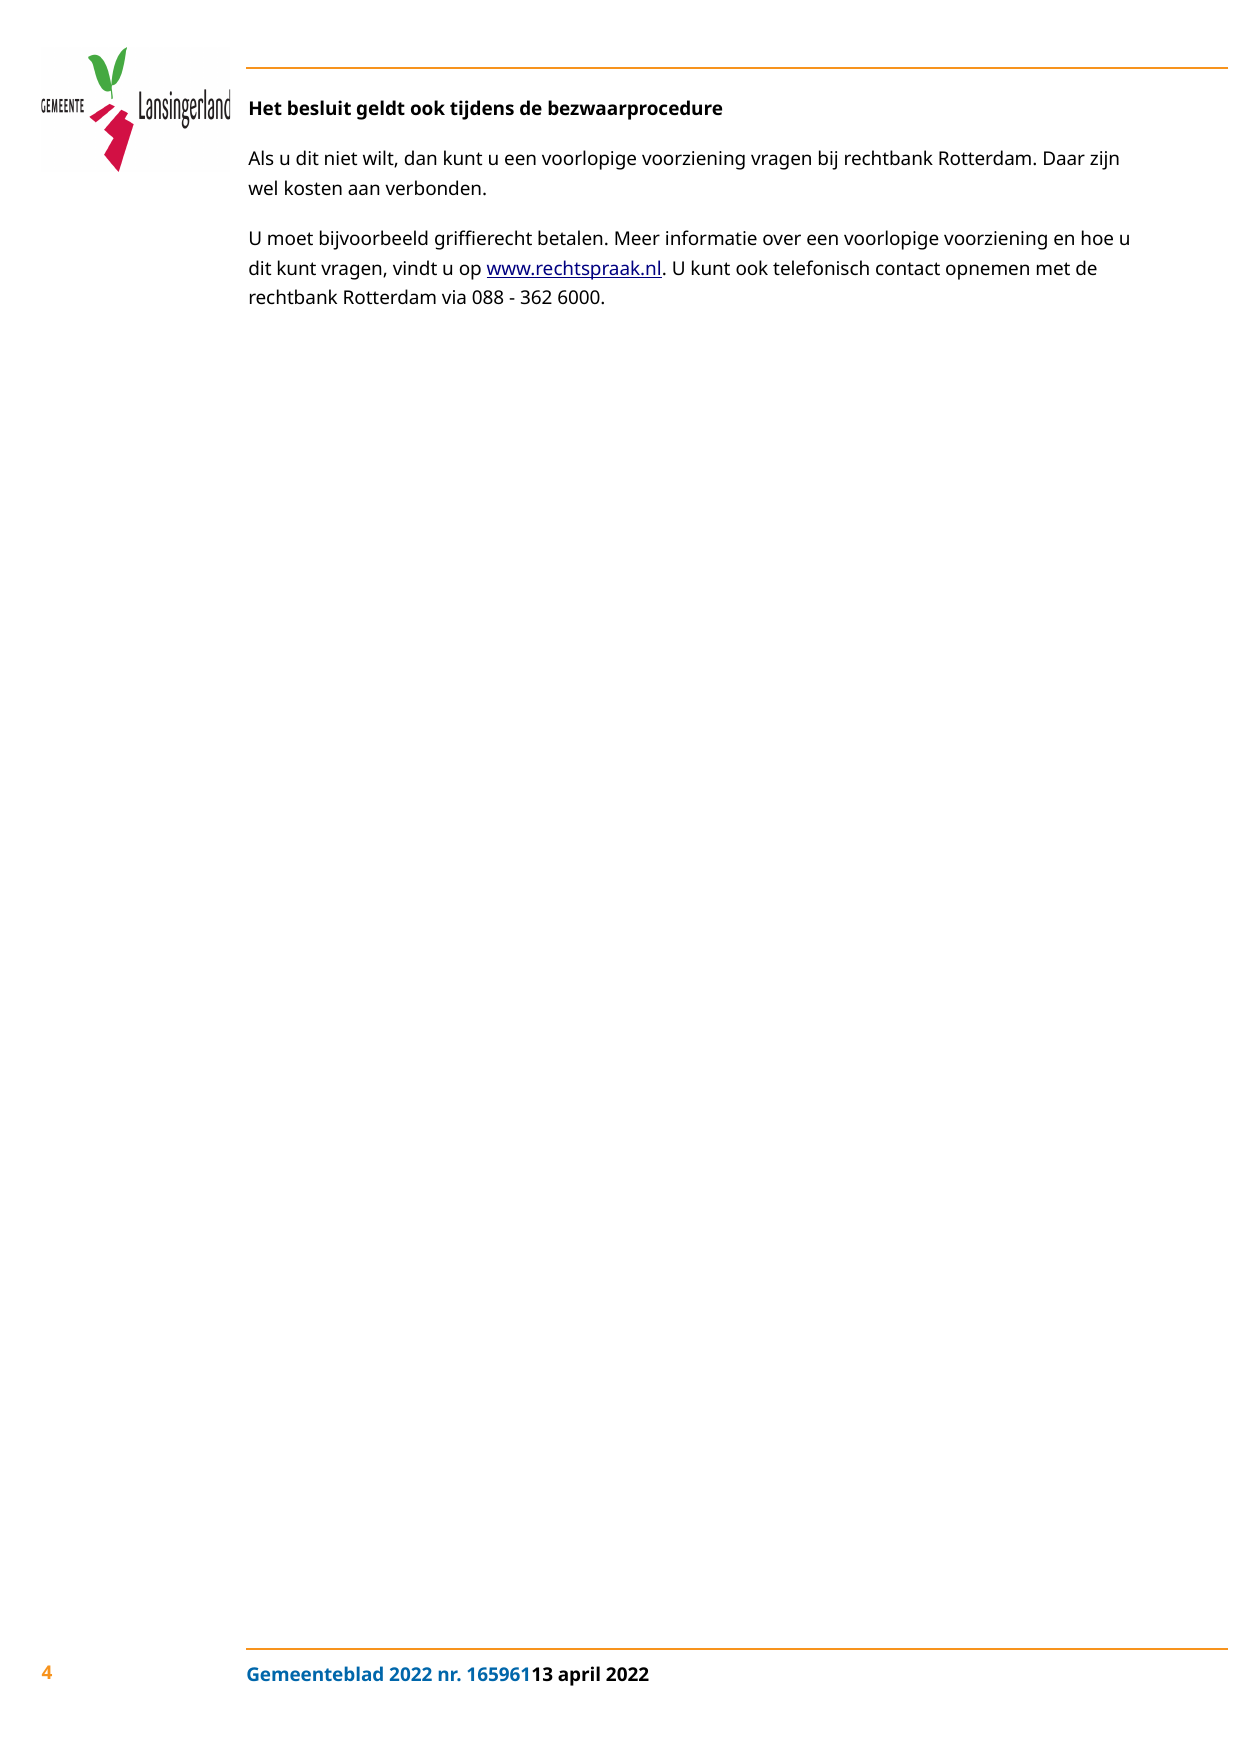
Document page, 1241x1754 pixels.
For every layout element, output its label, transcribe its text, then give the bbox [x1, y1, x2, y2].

text U moet bijvoorbeeld griffierecht betalen. Meer informatie over een voorlopige voorziening en hoe u dit kunt vragen, vindt u op www.rechtspraak.nl. U kunt ook telefonisch contact opnemen met de rechtbank Rotterdam via 088 - 362 6000. [248, 225, 1152, 310]
text Het besluit geldt ook tijdens de bezwaarprocedure [248, 95, 1152, 121]
picture [41, 47, 231, 172]
text Als u dit niet wilt, dan kunt u een voorlopige voorziening vragen bij rechtbank Rotterdam. Daar zijn wel kosten aan verbonden. [248, 145, 1152, 201]
